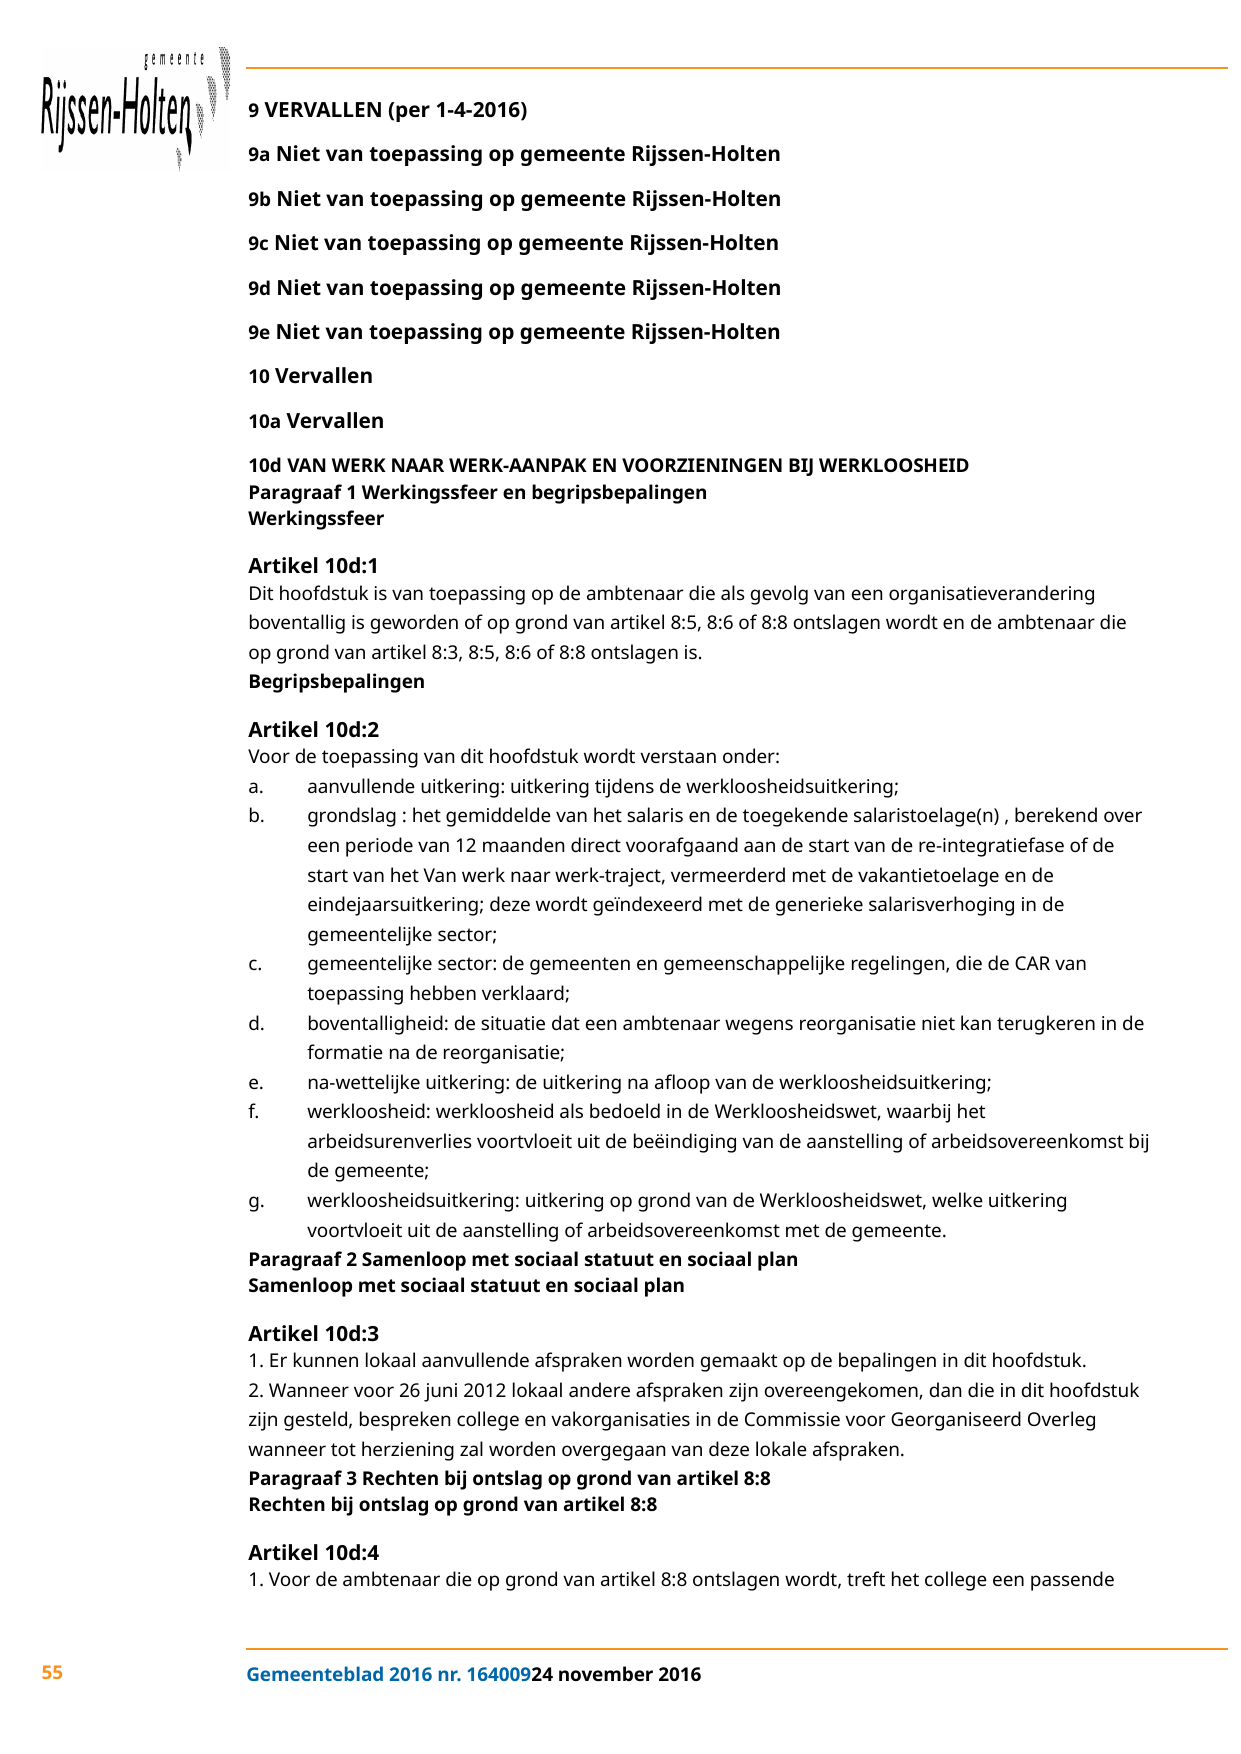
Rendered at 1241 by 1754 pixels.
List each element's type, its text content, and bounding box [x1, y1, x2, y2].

text Voor de toepassing van dit hoofdstuk wordt verstaan onder: [248, 743, 1152, 769]
text 9e Niet van toepassing op gemeente Rijssen-Holten [248, 317, 1152, 346]
text Artikel 10d:3 [248, 1319, 1152, 1347]
text Dit hoofdstuk is van toepassing op de ambtenaar die als gevolg van een organisatieverandering boventallig is geworden of op grond van artikel 8:5, 8:6 of 8:8 ontslagen wordt en de ambtenaar die op grond van artikel 8:3, 8:5, 8:6 of 8:8 ontslagen is. [248, 580, 1152, 665]
text 10a Vervallen [248, 406, 1152, 434]
text Werkingssfeer [248, 505, 1152, 531]
text 1. Er kunnen lokaal aanvullende afspraken worden gemaakt op de bepalingen in dit hoofdstuk. [248, 1347, 1152, 1373]
text Artikel 10d:4 [248, 1538, 1152, 1566]
list aanvullende uitkering: uitkering tijdens de werkloosheidsuitkering; [248, 773, 1152, 799]
list gemeentelijke sector: de gemeenten en gemeenschappelijke regelingen, die de CAR van toepassing hebben verklaard; [248, 951, 1152, 1006]
text 9 VERVALLEN (per 1-4-2016) [248, 95, 1152, 123]
picture [41, 47, 231, 172]
text 10 Vervallen [248, 362, 1152, 390]
text Begripsbepalingen [248, 668, 1152, 694]
text Rechten bij ontslag op grond van artikel 8:8 [248, 1491, 1152, 1517]
text 9c Niet van toepassing op gemeente Rijssen-Holten [248, 228, 1152, 257]
list grondslag : het gemiddelde van het salaris en de toegekende salaristoelage(n) , berekend over een periode van 12 maanden direct voorafgaand aan de start van de re-integratiefase of de start van het Van werk naar werk-traject, vermeerderd met de vakantietoelage en de eindejaarsuitkering; deze wordt geïndexeerd met de generieke salarisverhoging in de gemeentelijke sector; [248, 803, 1152, 947]
text Samenloop met sociaal statuut en sociaal plan [248, 1272, 1152, 1298]
text Paragraaf 1 Werkingssfeer en begripsbepalingen [248, 479, 1152, 505]
text Paragraaf 3 Rechten bij ontslag op grond van artikel 8:8 [248, 1466, 1152, 1491]
text 9b Niet van toepassing op gemeente Rijssen-Holten [248, 184, 1152, 212]
list werkloosheid: werkloosheid als bedoeld in de Werkloosheidswet, waarbij het arbeidsurenverlies voortvloeit uit de beëindiging van de aanstelling of arbeidsovereenkomst bij de gemeente; [248, 1098, 1152, 1183]
text Artikel 10d:2 [248, 715, 1152, 743]
list boventalligheid: de situatie dat een ambtenaar wegens reorganisatie niet kan terugkeren in de formatie na de reorganisatie; [248, 1010, 1152, 1065]
text 9d Niet van toepassing op gemeente Rijssen-Holten [248, 273, 1152, 301]
text 9a Niet van toepassing op gemeente Rijssen-Holten [248, 139, 1152, 168]
text 10d VAN WERK NAAR WERK-AANPAK EN VOORZIENINGEN BIJ WERKLOOSHEID [248, 451, 1152, 479]
text Paragraaf 2 Samenloop met sociaal statuut en sociaal plan [248, 1246, 1152, 1272]
list na-wettelijke uitkering: de uitkering na afloop van de werkloosheidsuitkering; [248, 1069, 1152, 1095]
list werkloosheidsuitkering: uitkering op grond van de Werkloosheidswet, welke uitkering voortvloeit uit de aanstelling of arbeidsovereenkomst met de gemeente. [248, 1187, 1152, 1243]
text 1. Voor de ambtenaar die op grond van artikel 8:8 ontslagen wordt, treft het college een passende [248, 1566, 1152, 1592]
text Artikel 10d:1 [248, 551, 1152, 580]
text 2. Wanneer voor 26 juni 2012 lokaal andere afspraken zijn overeengekomen, dan die in dit hoofdstuk zijn gesteld, bespreken college en vakorganisaties in de Commissie voor Georganiseerd Overleg wanneer tot herziening zal worden overgegaan van deze lokale afspraken. [248, 1377, 1152, 1462]
